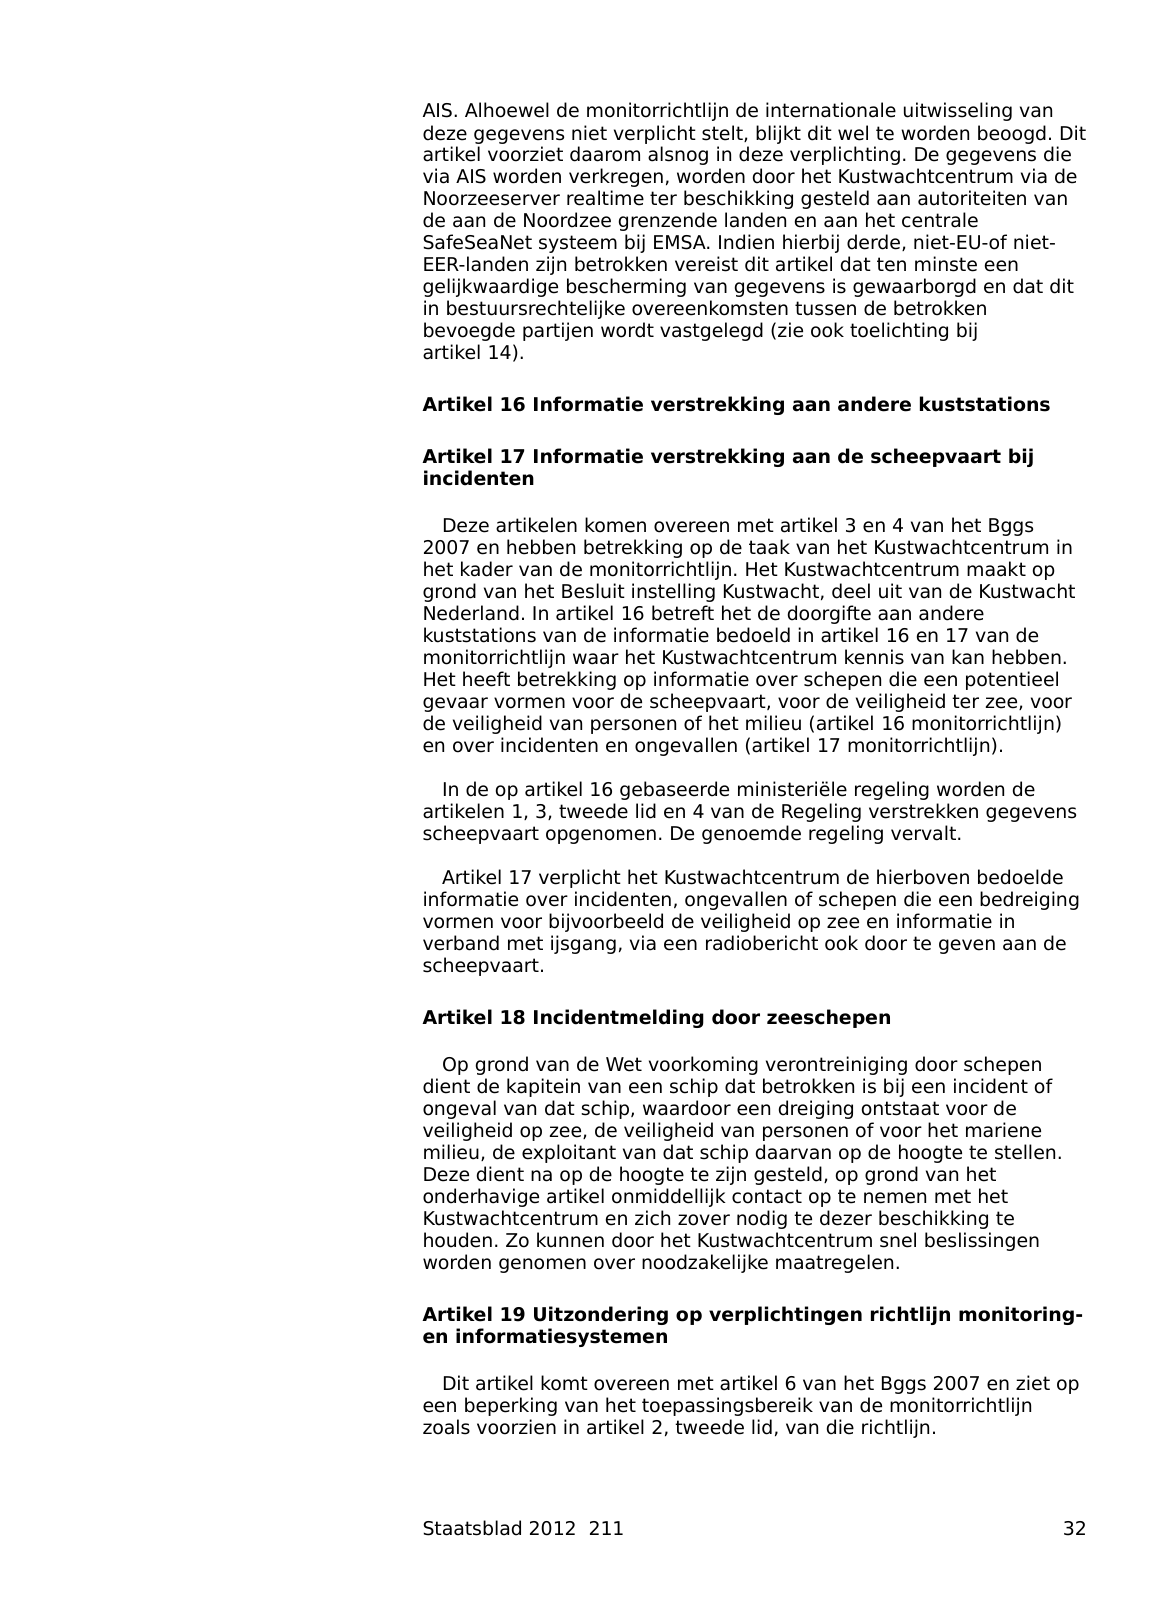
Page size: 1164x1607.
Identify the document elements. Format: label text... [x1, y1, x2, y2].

text In de op artikel 16 gebaseerde ministeriële regeling worden de artikelen 1, 3, tweede lid en 4 van de Regeling verstrekken gegevens scheepvaart opgenomen. De genoemde regeling vervalt. [422, 779, 1087, 845]
subtitle Artikel 17 Informatie verstrekking aan de scheepvaart bij incidenten [422, 446, 1087, 490]
subtitle Artikel 18 Incidentmelding door zeeschepen [422, 1007, 1087, 1029]
text Op grond van de Wet voorkoming verontreiniging door schepen dient de kapitein van een schip dat betrokken is bij een incident of ongeval van dat schip, waardoor een dreiging ontstaat voor de veiligheid op zee, de veiligheid van personen of voor het mariene milieu, de exploitant van dat schip daarvan op de hoogte te stellen. Deze dient na op de hoogte te zijn gesteld, op grond van het onderhavige artikel onmiddellijk contact op te nemen met het Kustwachtcentrum en zich zover nodig te dezer beschikking te houden. Zo kunnen door het Kustwachtcentrum snel beslissingen worden genomen over noodzakelijke maatregelen. [422, 1054, 1087, 1274]
text Artikel 17 verplicht het Kustwachtcentrum de hierboven bedoelde informatie over incidenten, ongevallen of schepen die een bedreiging vormen voor bijvoorbeeld de veiligheid op zee en informatie in verband met ijsgang, via een radiobericht ook door te geven aan de scheepvaart. [422, 867, 1087, 977]
text AIS. Alhoewel de monitorrichtlijn de internationale uitwisseling van deze gegevens niet verplicht stelt, blijkt dit wel te worden beoogd. Dit artikel voorziet daarom alsnog in deze verplichting. De gegevens die via AIS worden verkregen, worden door het Kustwachtcentrum via de Noorzeeserver realtime ter beschikking gesteld aan autoriteiten van de aan de Noordzee grenzende landen en aan het centrale SafeSeaNet systeem bij EMSA. Indien hierbij derde, niet-EU-of niet-EER-landen zijn betrokken vereist dit artikel dat ten minste een gelijkwaardige bescherming van gegevens is gewaarborgd en dat dit in bestuursrechtelijke overeenkomsten tussen de betrokken bevoegde partijen wordt vastgelegd (zie ook toelichting bij artikel 14). [422, 100, 1087, 364]
subtitle Artikel 16 Informatie verstrekking aan andere kuststations [422, 394, 1087, 416]
text Deze artikelen komen overeen met artikel 3 en 4 van het Bggs 2007 en hebben betrekking op de taak van het Kustwachtcentrum in het kader van de monitorrichtlijn. Het Kustwachtcentrum maakt op grond van het Besluit instelling Kustwacht, deel uit van de Kustwacht Nederland. In artikel 16 betreft het de doorgifte aan andere kuststations van de informatie bedoeld in artikel 16 en 17 van de monitorrichtlijn waar het Kustwachtcentrum kennis van kan hebben. Het heeft betrekking op informatie over schepen die een potentieel gevaar vormen voor de scheepvaart, voor de veiligheid ter zee, voor de veiligheid van personen of het milieu (artikel 16 monitorrichtlijn) en over incidenten en ongevallen (artikel 17 monitorrichtlijn). [422, 515, 1087, 757]
subtitle Artikel 19 Uitzondering op verplichtingen richtlijn monitoring- en informatiesystemen [422, 1304, 1087, 1348]
text Dit artikel komt overeen met artikel 6 van het Bggs 2007 en ziet op een beperking van het toepassingsbereik van de monitorrichtlijn zoals voorzien in artikel 2, tweede lid, van die richtlijn. [422, 1373, 1087, 1439]
